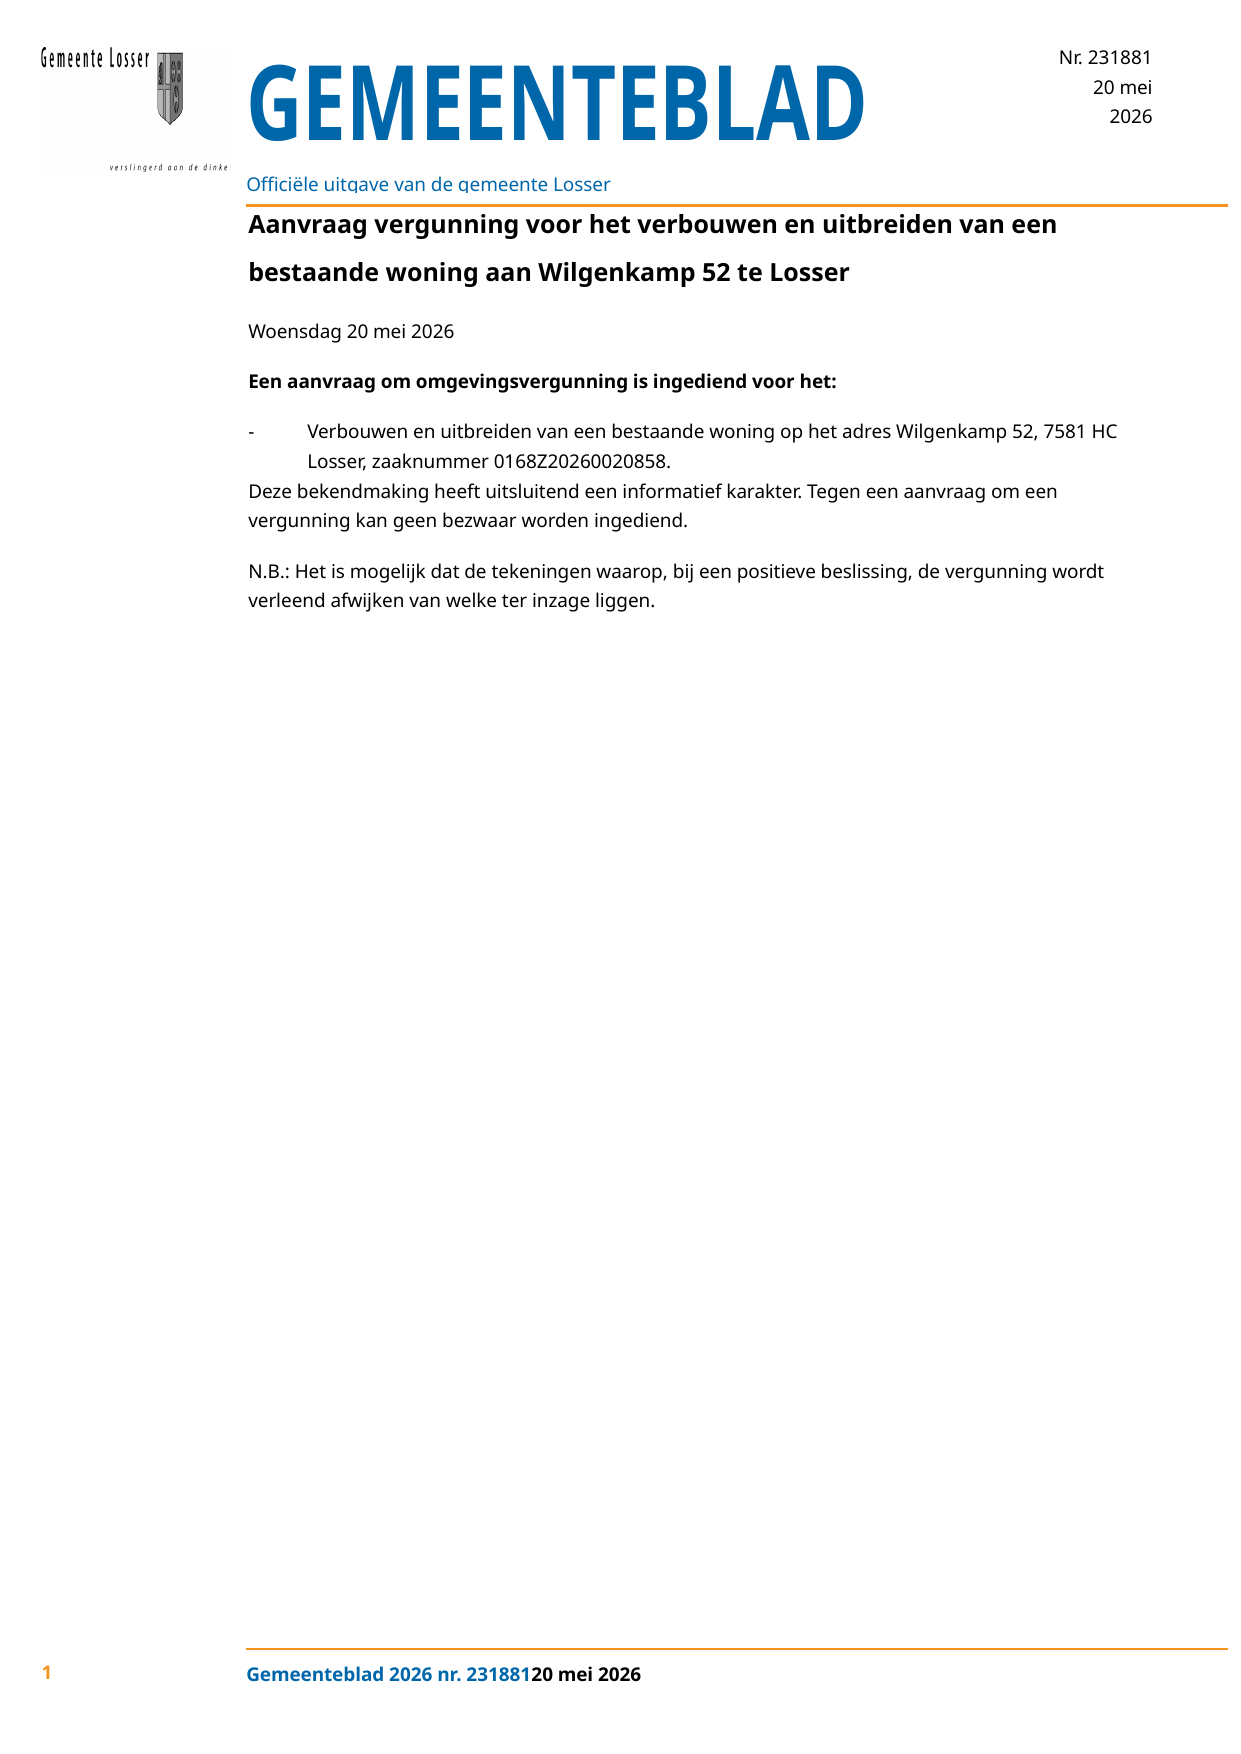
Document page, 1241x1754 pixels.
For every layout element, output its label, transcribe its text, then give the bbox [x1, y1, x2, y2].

text Deze bekendmaking heeft uitsluitend een informatief karakter. Tegen een aanvraag om een vergunning kan geen bezwaar worden ingediend. [248, 478, 1152, 533]
text N.B.: Het is mogelijk dat de tekeningen waarop, bij een positieve beslissing, de vergunning wordt verleend afwijken van welke ter inzage liggen. [248, 558, 1152, 613]
list Verbouwen en uitbreiden van een bestaande woning op het adres Wilgenkamp 52, 7581 HC Losser, zaaknummer 0168Z20260020858. [248, 419, 1152, 474]
text Woensdag 20 mei 2026 [248, 318, 1152, 344]
picture [41, 47, 231, 172]
text Aanvraag vergunning voor het verbouwen en uitbreiden van een bestaande woning aan Wilgenkamp 52 te Losser [248, 207, 1152, 288]
text Een aanvraag om omgevingsvergunning is ingediend voor het: [248, 368, 1152, 394]
